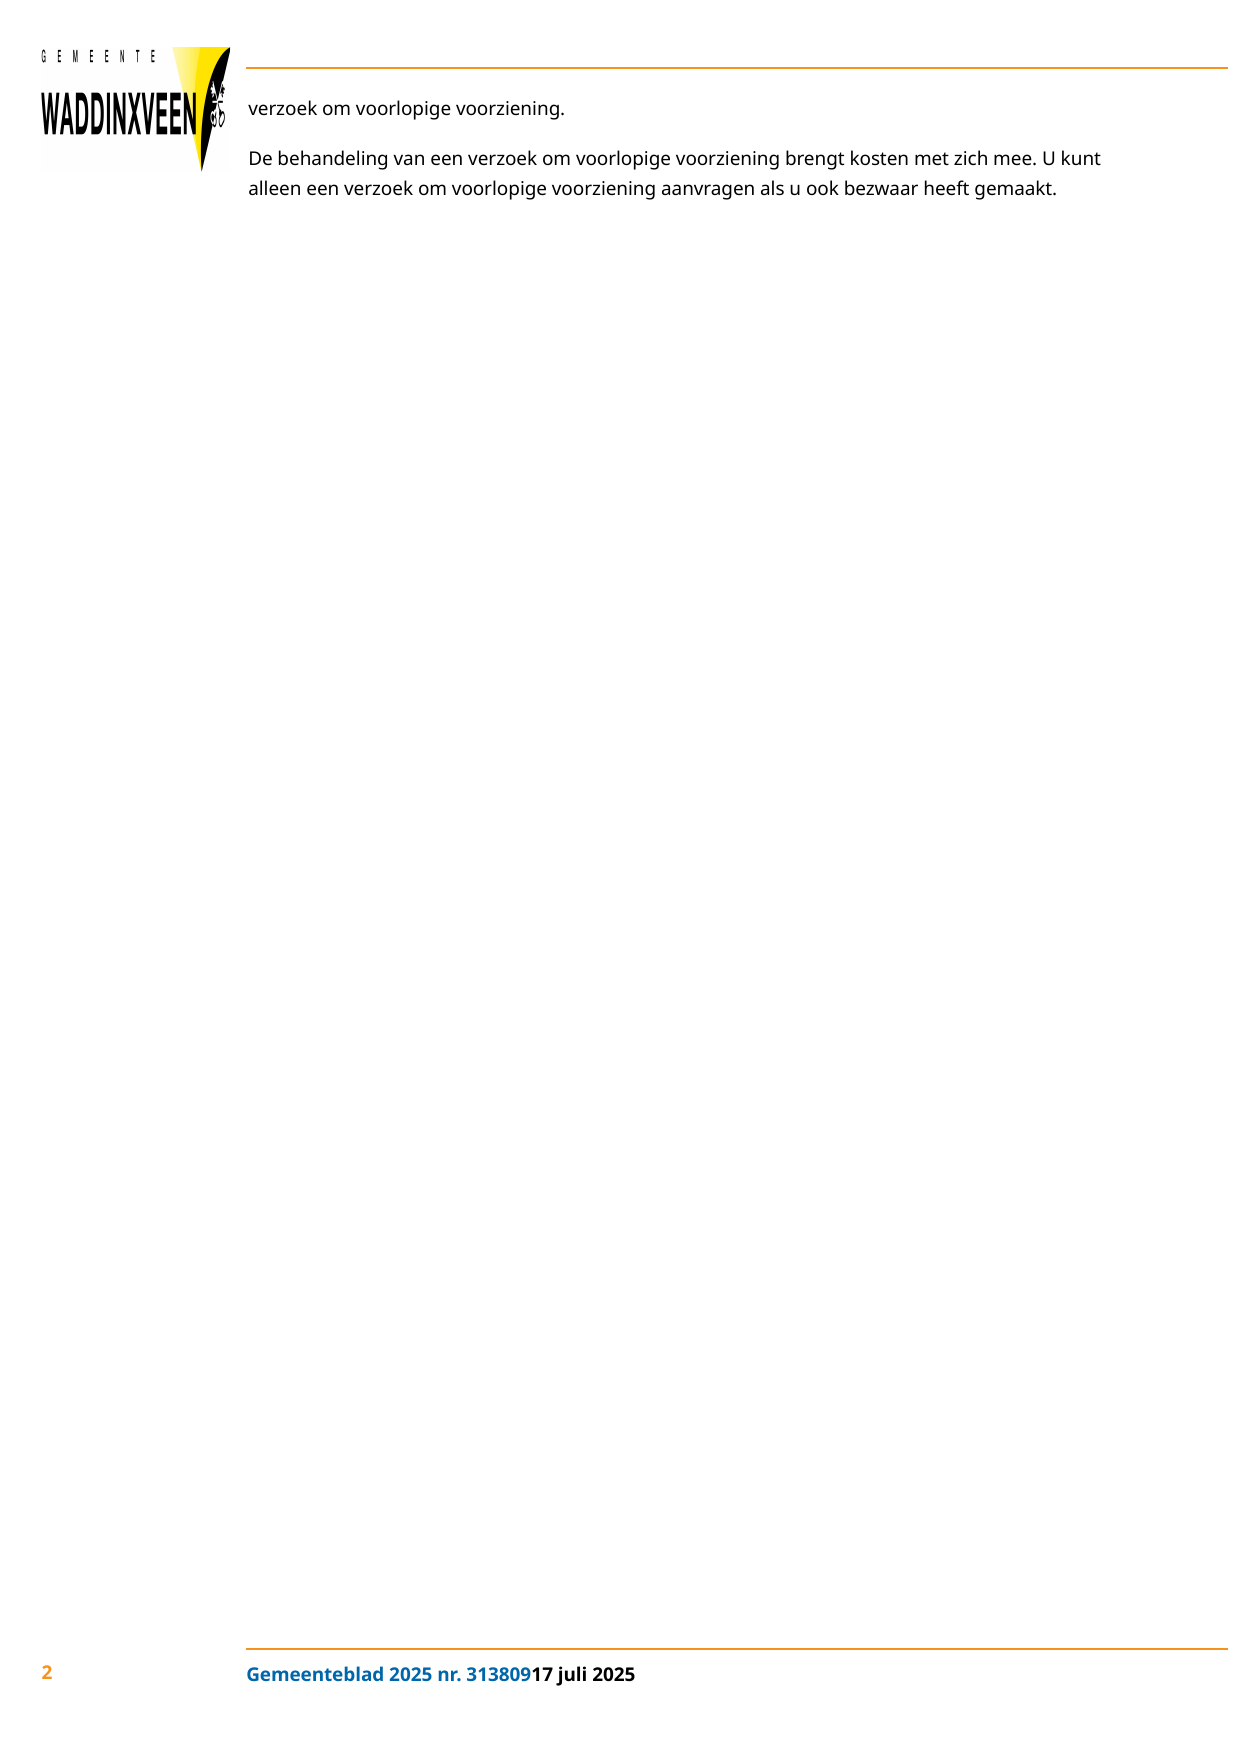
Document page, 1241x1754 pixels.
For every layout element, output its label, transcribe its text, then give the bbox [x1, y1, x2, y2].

text De behandeling van een verzoek om voorlopige voorziening brengt kosten met zich mee. U kunt alleen een verzoek om voorlopige voorziening aanvragen als u ook bezwaar heeft gemaakt. [248, 145, 1152, 201]
text verzoek om voorlopige voorziening. [248, 95, 1152, 121]
picture [41, 47, 231, 172]
